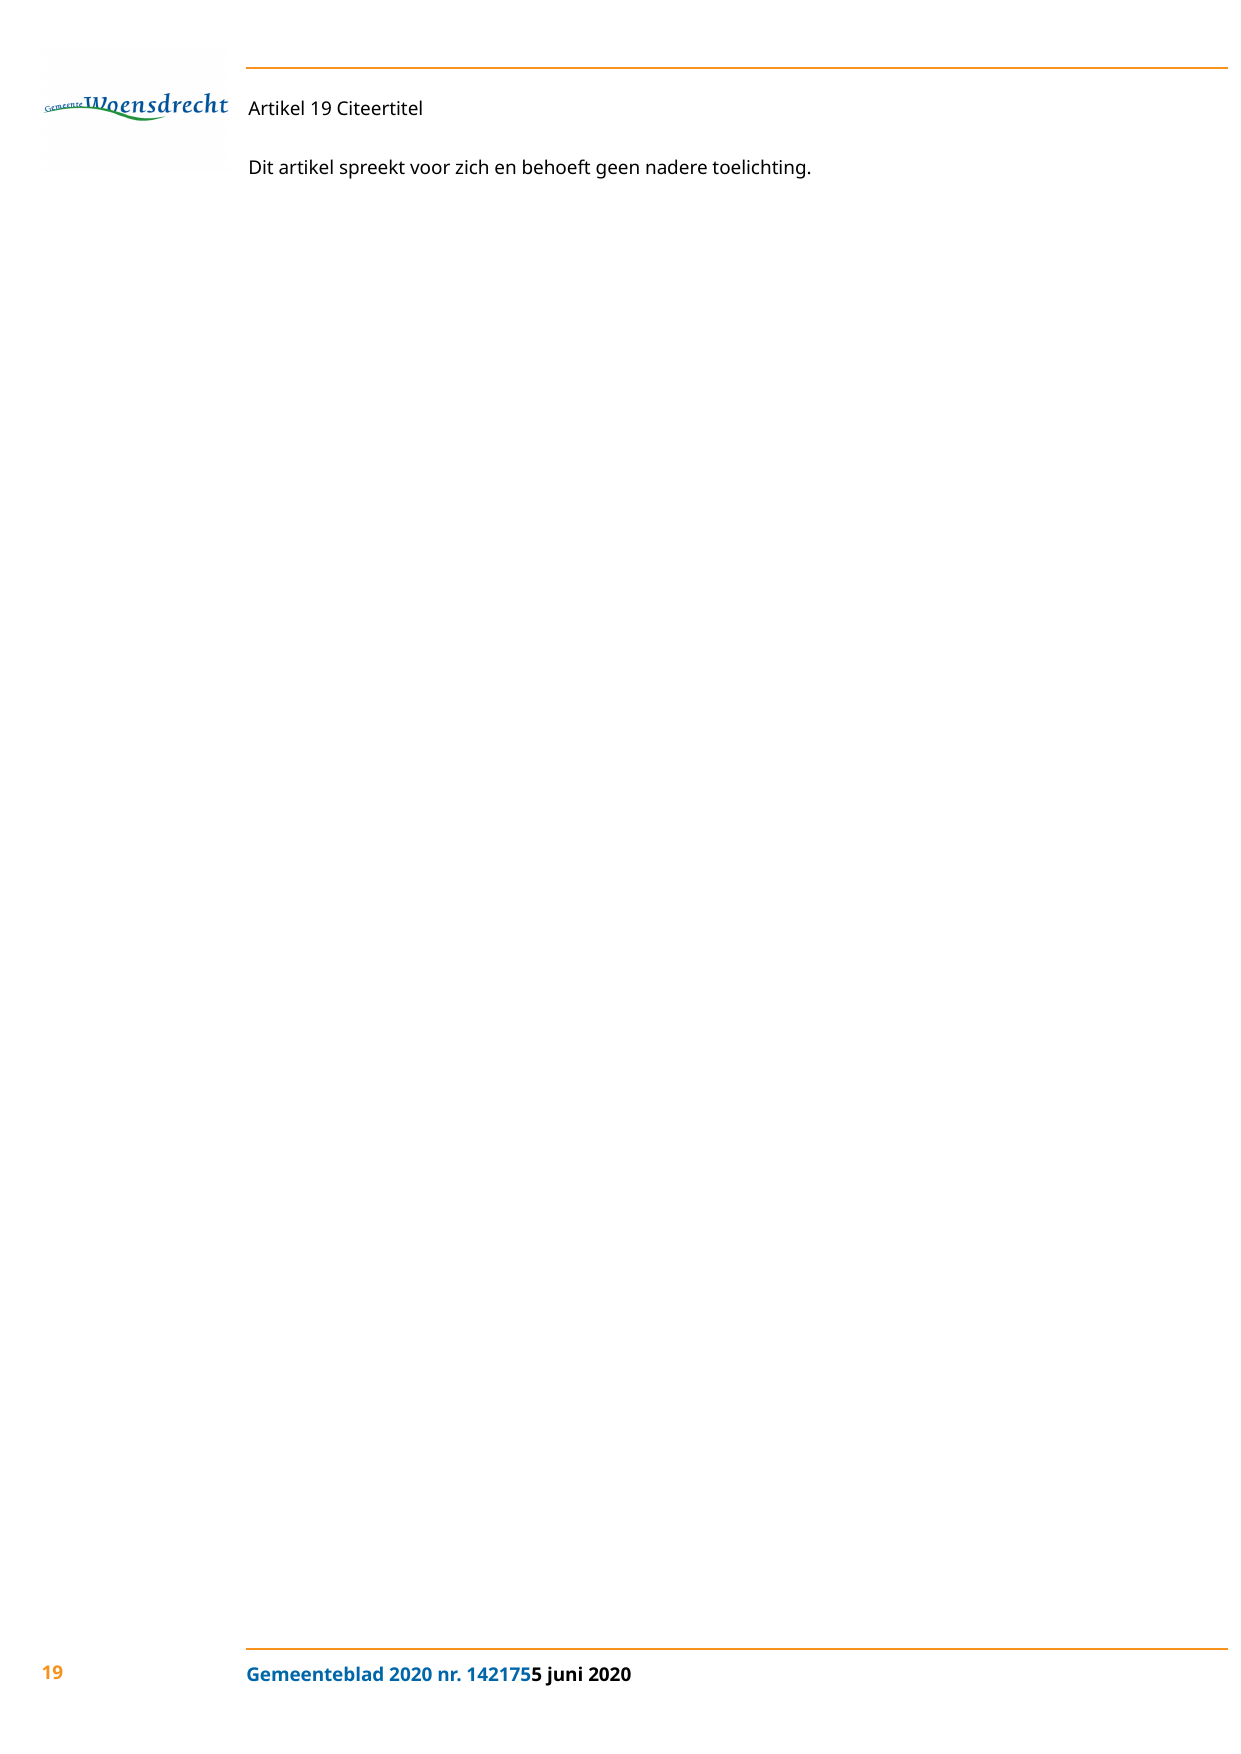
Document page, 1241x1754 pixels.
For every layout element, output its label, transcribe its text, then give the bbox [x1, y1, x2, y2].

text Artikel 19 Citeertitel [248, 95, 1152, 121]
picture [41, 47, 231, 172]
text Dit artikel spreekt voor zich en behoeft geen nadere toelichting. [248, 154, 1152, 180]
